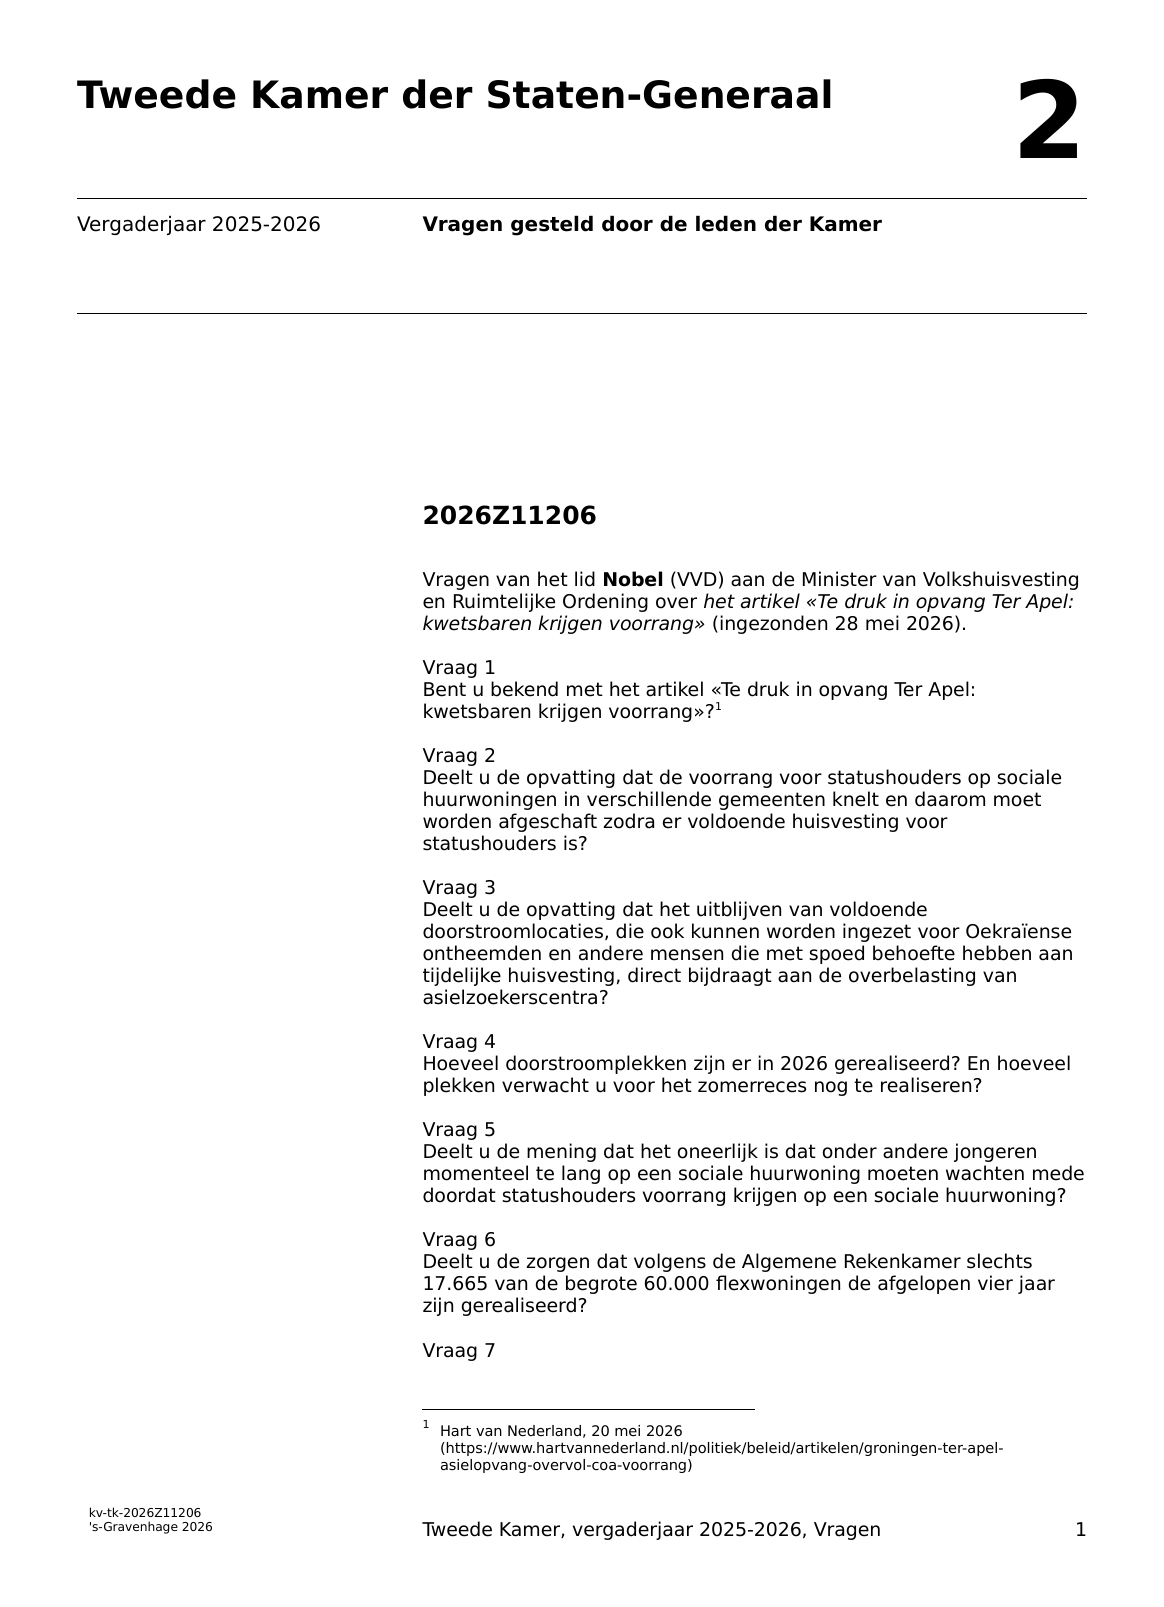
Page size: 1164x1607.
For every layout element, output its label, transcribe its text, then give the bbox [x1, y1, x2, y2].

text Deelt u de opvatting dat de voorrang voor statushouders op sociale huurwoningen in verschillende gemeenten knelt en daarom moet worden afgeschaft zodra er voldoende huisvesting voor statushouders is? [422, 767, 1087, 855]
text Vragen van het lid Nobel (VVD) aan de Minister van Volkshuisvesting en Ruimtelijke Ordening over het artikel «Te druk in opvang Ter Apel: kwetsbaren krijgen voorrang» (ingezonden 28 mei 2026). [422, 569, 1087, 635]
text 's-Gravenhage 2026 [88, 1520, 323, 1534]
table_cell Vergaderjaar 2025-2026 [77, 199, 422, 313]
text Deelt u de mening dat het oneerlijk is dat onder andere jongeren momenteel te lang op een sociale huurwoning moeten wachten mede doordat statushouders voorrang krijgen op een sociale huurwoning? [422, 1141, 1087, 1207]
table_header 2 [886, 59, 1087, 198]
text Hart van Nederland, 20 mei 2026 (https://www.hartvannederland.nl/politiek/beleid/artikelen/groningen-ter-apel-asielopvang-overvol-coa-voorrang) [422, 1418, 1087, 1474]
table_cell Vragen gesteld door de leden der Kamer [422, 199, 1087, 313]
text Deelt u de zorgen dat volgens de Algemene Rekenkamer slechts 17.665 van de begrote 60.000 flexwoningen de afgelopen vier jaar zijn gerealiseerd? [422, 1251, 1087, 1317]
text Vraag 5 [422, 1119, 1087, 1141]
text Vraag 6 [422, 1229, 1087, 1251]
text Vraag 4 [422, 1031, 1087, 1053]
text Vraag 3 [422, 877, 1087, 899]
text 2026Z11206 [422, 501, 1087, 531]
text Vraag 2 [422, 745, 1087, 767]
text Bent u bekend met het artikel «Te druk in opvang Ter Apel: kwetsbaren krijgen voorrang»? [422, 679, 1087, 723]
text Hoeveel doorstroomplekken zijn er in 2026 gerealiseerd? En hoeveel plekken verwacht u voor het zomerreces nog te realiseren? [422, 1053, 1087, 1097]
text Vraag 1 [422, 657, 1087, 679]
text kv-tk-2026Z11206 [88, 1506, 323, 1520]
text Vraag 7 [422, 1339, 1087, 1361]
table_header Tweede Kamer der Staten-Generaal [77, 59, 886, 198]
text Deelt u de opvatting dat het uitblijven van voldoende doorstroomlocaties, die ook kunnen worden ingezet voor Oekraïense ontheemden en andere mensen die met spoed behoefte hebben aan tijdelijke huisvesting, direct bijdraagt aan de overbelasting van asielzoekerscentra? [422, 899, 1087, 1009]
